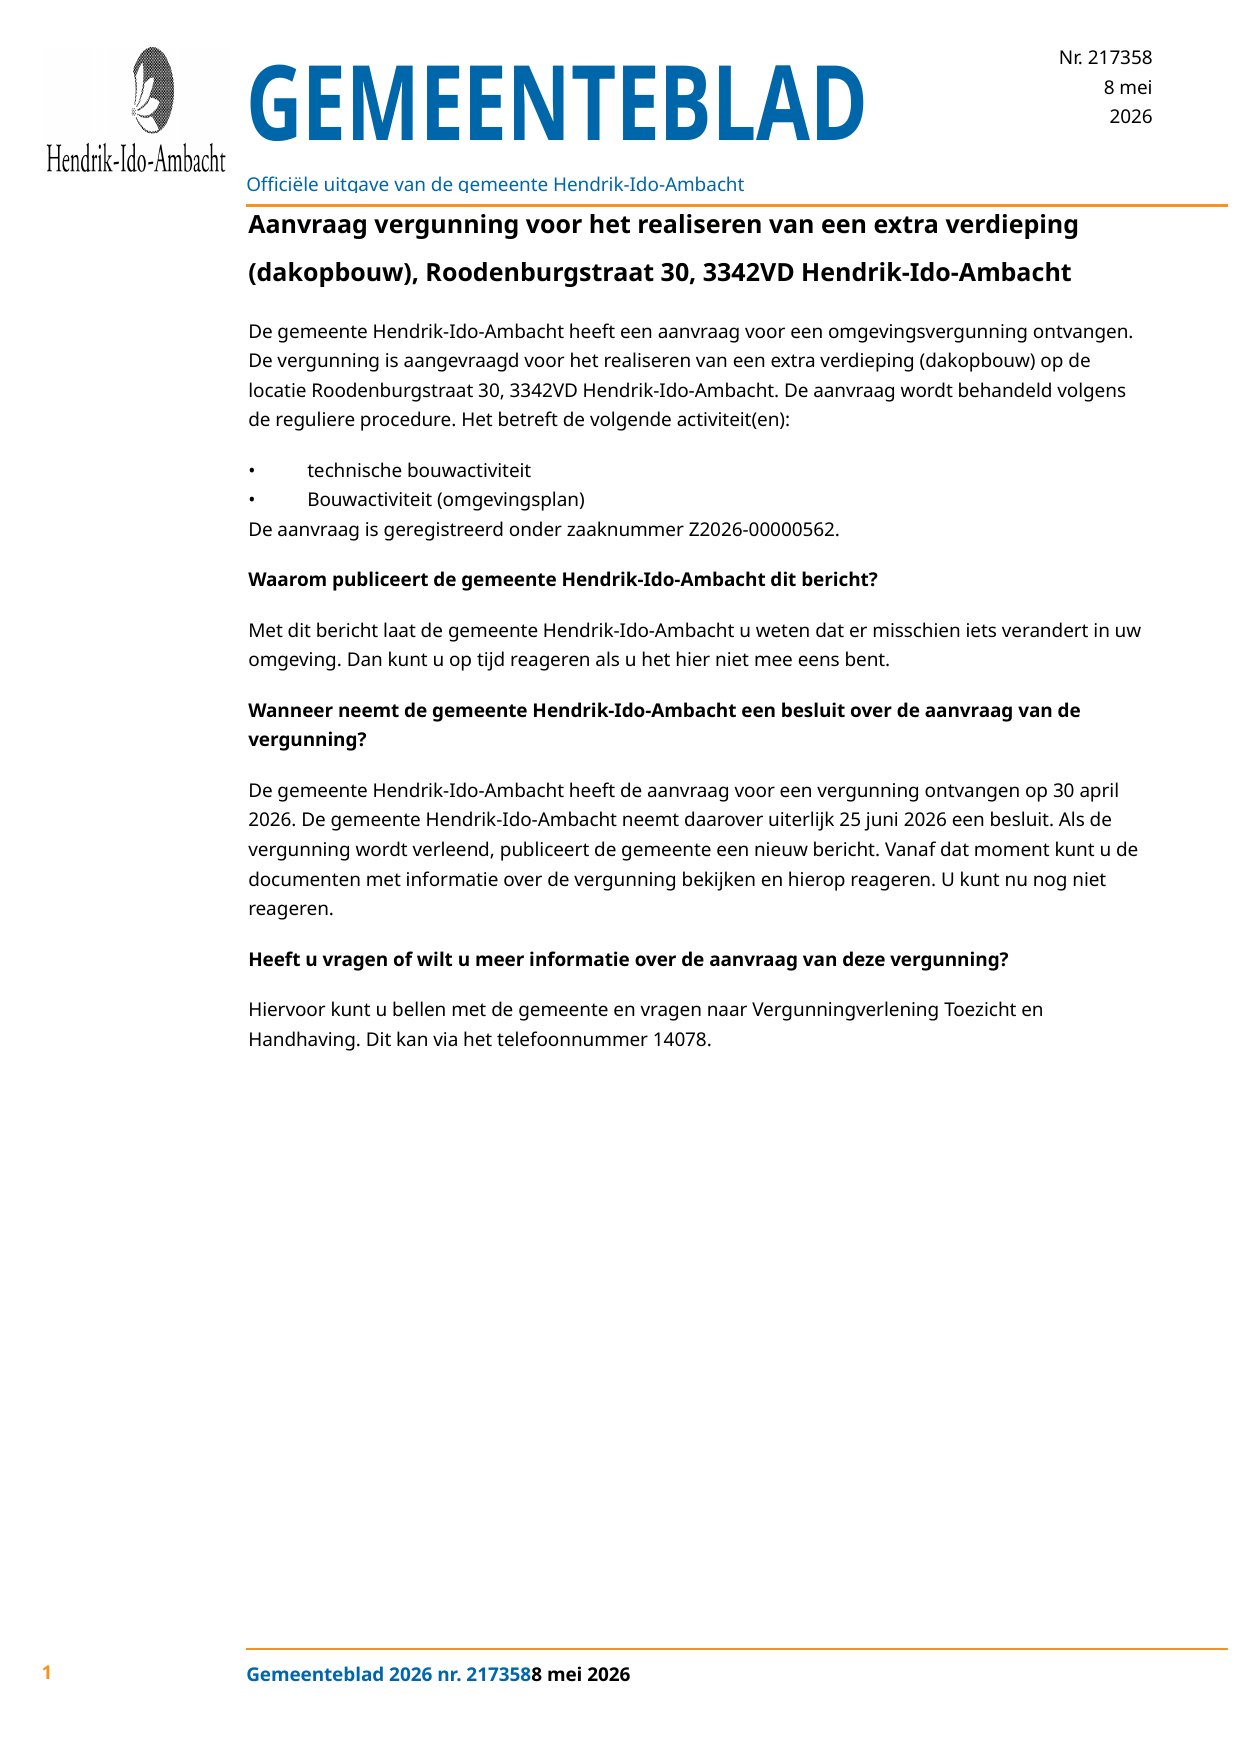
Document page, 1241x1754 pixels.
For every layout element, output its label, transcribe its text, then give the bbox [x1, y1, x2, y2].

text De gemeente Hendrik-Ido-Ambacht heeft de aanvraag voor een vergunning ontvangen op 30 april 2026. De gemeente Hendrik-Ido-Ambacht neemt daarover uiterlijk 25 juni 2026 een besluit. Als de vergunning wordt verleend, publiceert de gemeente een nieuw bericht. Vanaf dat moment kunt u de documenten met informatie over de vergunning bekijken en hierop reageren. U kunt nu nog niet reageren. [248, 777, 1152, 921]
text Heeft u vragen of wilt u meer informatie over de aanvraag van deze vergunning? [248, 946, 1152, 972]
text Waarom publiceert de gemeente Hendrik-Ido-Ambacht dit bericht? [248, 567, 1152, 592]
text De gemeente Hendrik-Ido-Ambacht heeft een aanvraag voor een omgevingsvergunning ontvangen. De vergunning is aangevraagd voor het realiseren van een extra verdieping (dakopbouw) op de locatie Roodenburgstraat 30, 3342VD Hendrik-Ido-Ambacht. De aanvraag wordt behandeld volgens de reguliere procedure. Het betreft de volgende activiteit(en): [248, 318, 1152, 432]
text Hiervoor kunt u bellen met de gemeente en vragen naar Vergunningverlening Toezicht en Handhaving. Dit kan via het telefoonnummer 14078. [248, 996, 1152, 1052]
picture [41, 47, 231, 172]
text Met dit bericht laat de gemeente Hendrik-Ido-Ambacht u weten dat er misschien iets verandert in uw omgeving. Dan kunt u op tijd reageren als u het hier niet mee eens bent. [248, 617, 1152, 672]
text De aanvraag is geregistreerd onder zaaknummer Z2026-00000562. [248, 516, 1152, 542]
list Bouwactiviteit (omgevingsplan) [248, 487, 1152, 512]
text Aanvraag vergunning voor het realiseren van een extra verdieping (dakopbouw), Roodenburgstraat 30, 3342VD Hendrik-Ido-Ambacht [248, 207, 1152, 288]
list technische bouwactiviteit [248, 457, 1152, 483]
text Wanneer neemt de gemeente Hendrik-Ido-Ambacht een besluit over de aanvraag van de vergunning? [248, 697, 1152, 752]
